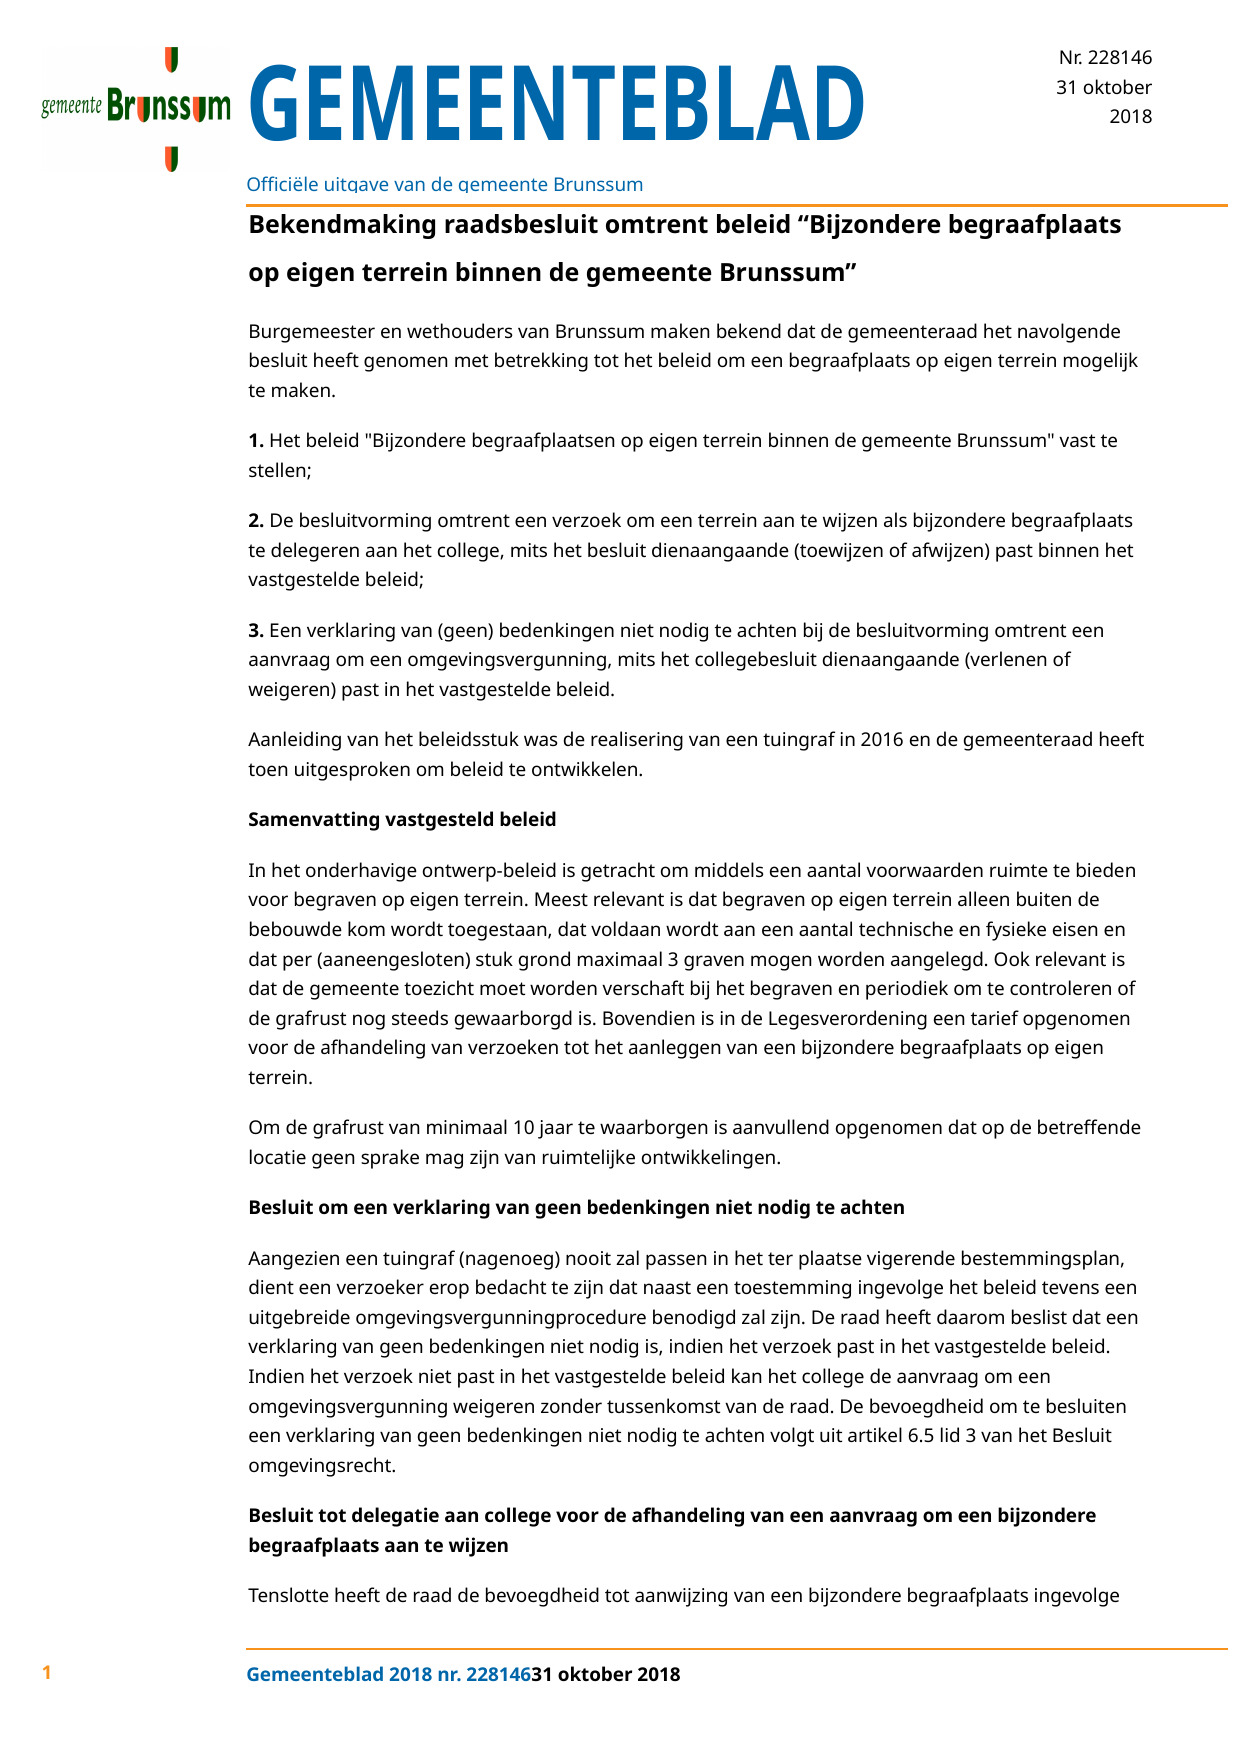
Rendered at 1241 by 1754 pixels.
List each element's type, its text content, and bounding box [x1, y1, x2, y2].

text Samenvatting vastgesteld beleid [248, 807, 1152, 832]
text Besluit om een verklaring van geen bedenkingen niet nodig te achten [248, 1194, 1152, 1220]
text Aanleiding van het beleidsstuk was de realisering van een tuingraf in 2016 en de gemeenteraad heeft toen uitgesproken om beleid te ontwikkelen. [248, 727, 1152, 782]
text Bekendmaking raadsbesluit omtrent beleid “Bijzondere begraafplaats op eigen terrein binnen de gemeente Brunssum” [248, 207, 1152, 288]
text 3. Een verklaring van (geen) bedenkingen niet nodig te achten bij de besluitvorming omtrent een aanvraag om een omgevingsvergunning, mits het collegebesluit dienaangaande (verlenen of weigeren) past in het vastgestelde beleid. [248, 617, 1152, 702]
text Aangezien een tuingraf (nagenoeg) nooit zal passen in het ter plaatse vigerende bestemmingsplan, dient een verzoeker erop bedacht te zijn dat naast een toestemming ingevolge het beleid tevens een uitgebreide omgevingsvergunningprocedure benodigd zal zijn. De raad heeft daarom beslist dat een verklaring van geen bedenkingen niet nodig is, indien het verzoek past in het vastgestelde beleid. Indien het verzoek niet past in het vastgestelde beleid kan het college de aanvraag om een omgevingsvergunning weigeren zonder tussenkomst van de raad. De bevoegdheid om te besluiten een verklaring van geen bedenkingen niet nodig te achten volgt uit artikel 6.5 lid 3 van het Besluit omgevingsrecht. [248, 1245, 1152, 1478]
text 1. Het beleid "Bijzondere begraafplaatsen op eigen terrein binnen de gemeente Brunssum" vast te stellen; [248, 427, 1152, 483]
text 2. De besluitvorming omtrent een verzoek om een terrein aan te wijzen als bijzondere begraafplaats te delegeren aan het college, mits het besluit dienaangaande (toewijzen of afwijzen) past binnen het vastgestelde beleid; [248, 507, 1152, 592]
picture [41, 47, 231, 172]
text Besluit tot delegatie aan college voor de afhandeling van een aanvraag om een bijzondere begraafplaats aan te wijzen [248, 1502, 1152, 1558]
text In het onderhavige ontwerp-beleid is getracht om middels een aantal voorwaarden ruimte te bieden voor begraven op eigen terrein. Meest relevant is dat begraven op eigen terrein alleen buiten de bebouwde kom wordt toegestaan, dat voldaan wordt aan een aantal technische en fysieke eisen en dat per (aaneengesloten) stuk grond maximaal 3 graven mogen worden aangelegd. Ook relevant is dat de gemeente toezicht moet worden verschaft bij het begraven en periodiek om te controleren of de grafrust nog steeds gewaarborgd is. Bovendien is in de Legesverordening een tarief opgenomen voor de afhandeling van verzoeken tot het aanleggen van een bijzondere begraafplaats op eigen terrein. [248, 857, 1152, 1090]
text Tenslotte heeft de raad de bevoegdheid tot aanwijzing van een bijzondere begraafplaats ingevolge [248, 1582, 1152, 1608]
text Burgemeester en wethouders van Brunssum maken bekend dat de gemeenteraad het navolgende besluit heeft genomen met betrekking tot het beleid om een begraafplaats op eigen terrein mogelijk te maken. [248, 318, 1152, 403]
text Om de grafrust van minimaal 10 jaar te waarborgen is aanvullend opgenomen dat op de betreffende locatie geen sprake mag zijn van ruimtelijke ontwikkelingen. [248, 1114, 1152, 1170]
